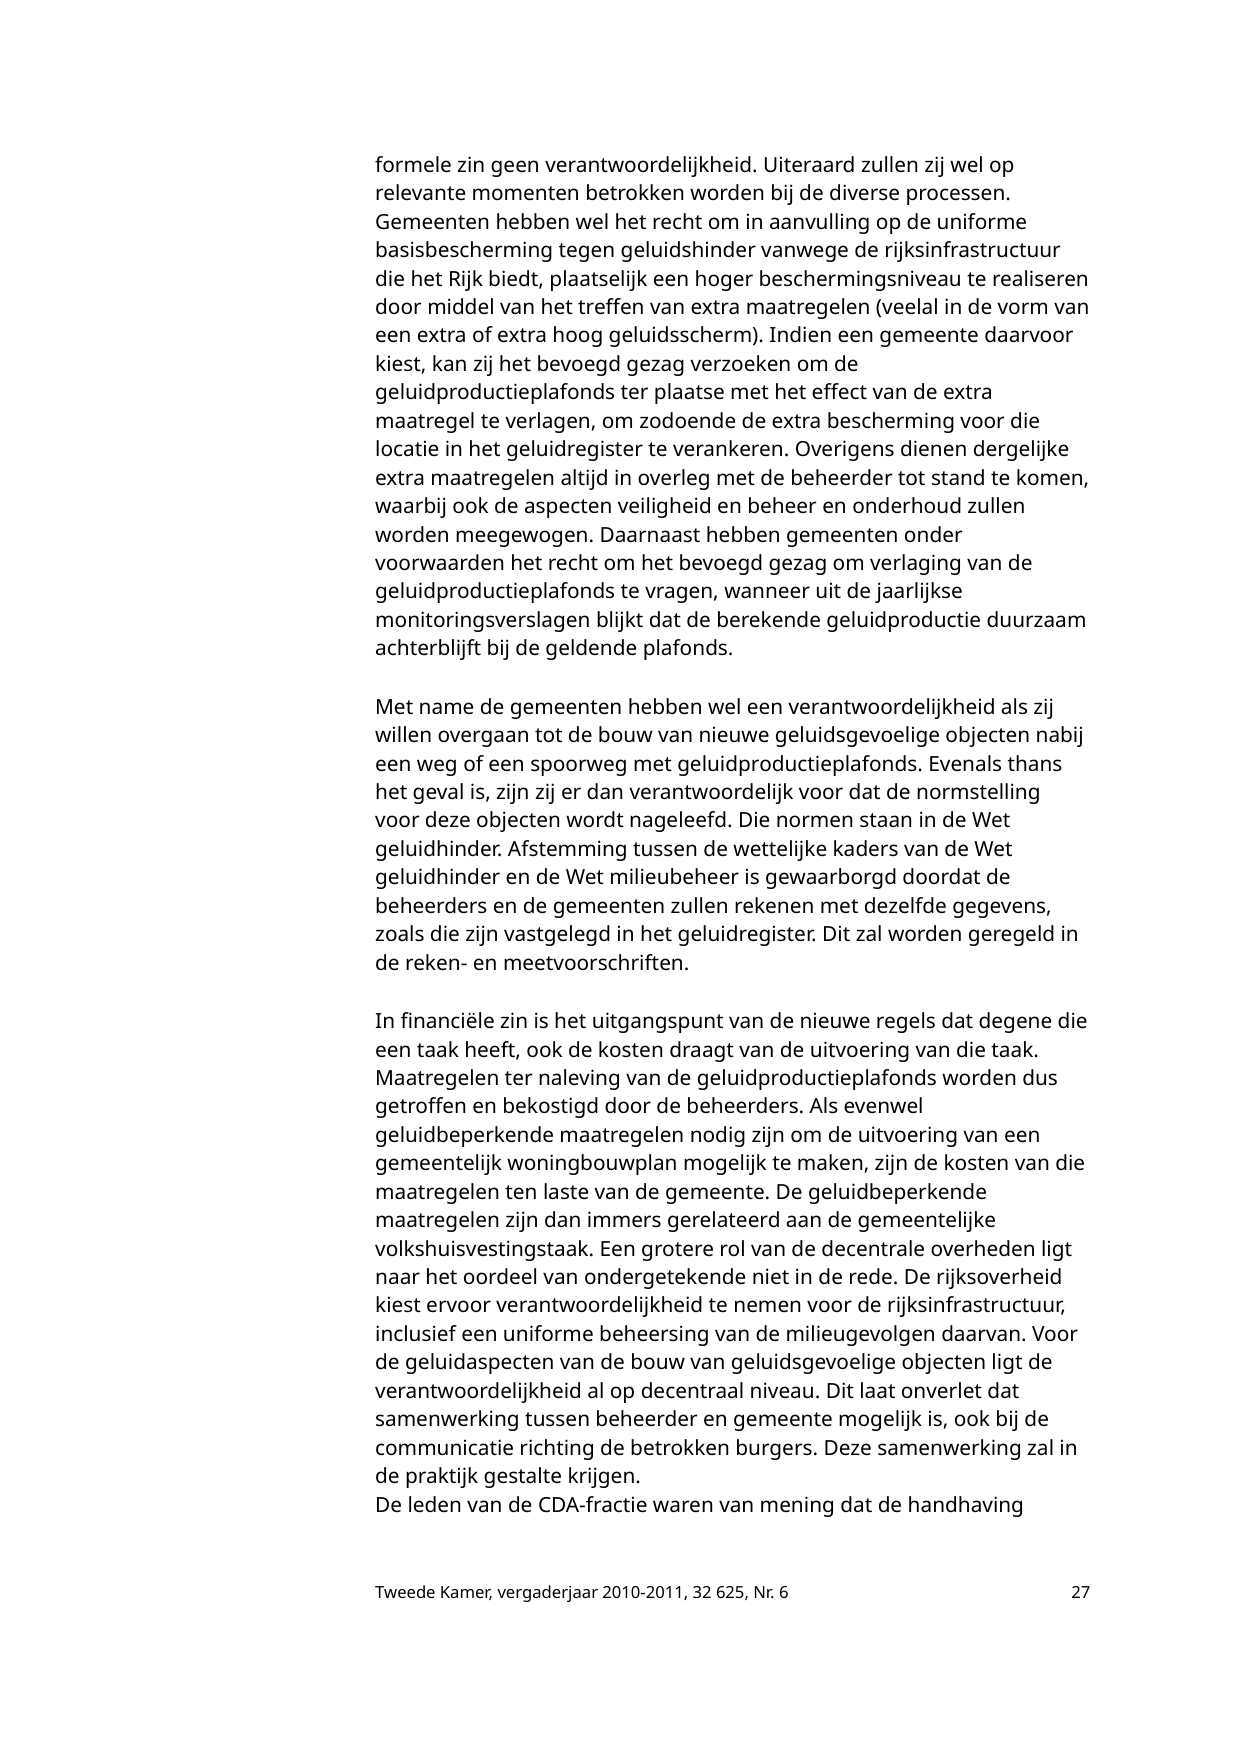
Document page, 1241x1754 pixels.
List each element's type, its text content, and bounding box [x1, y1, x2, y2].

text formele zin geen verantwoordelijkheid. Uiteraard zullen zij wel op relevante momenten betrokken worden bij de diverse processen. Gemeenten hebben wel het recht om in aanvulling op de uniforme basisbescherming tegen geluidshinder vanwege de rijksinfrastructuur die het Rijk biedt, plaatselijk een hoger beschermingsniveau te realiseren door middel van het treffen van extra maatregelen (veelal in de vorm van een extra of extra hoog geluidsscherm). Indien een gemeente daarvoor kiest, kan zij het bevoegd gezag verzoeken om de geluidproductieplafonds ter plaatse met het effect van de extra maatregel te verlagen, om zodoende de extra bescherming voor die locatie in het geluidregister te verankeren. Overigens dienen dergelijke extra maatregelen altijd in overleg met de beheerder tot stand te komen, waarbij ook de aspecten veiligheid en beheer en onderhoud zullen worden meegewogen. Daarnaast hebben gemeenten onder voorwaarden het recht om het bevoegd gezag om verlaging van de geluidproductieplafonds te vragen, wanneer uit de jaarlijkse monitoringsverslagen blijkt dat de berekende geluidproductie duurzaam achterblijft bij de geldende plafonds. [375, 150, 1090, 662]
text Met name de gemeenten hebben wel een verantwoordelijkheid als zij willen overgaan tot de bouw van nieuwe geluidsgevoelige objecten nabij een weg of een spoorweg met geluidproductieplafonds. Evenals thans het geval is, zijn zij er dan verantwoordelijk voor dat de normstelling voor deze objecten wordt nageleefd. Die normen staan in de Wet geluidhinder. Afstemming tussen de wettelijke kaders van de Wet geluidhinder en de Wet milieubeheer is gewaarborgd doordat de beheerders en de gemeenten zullen rekenen met dezelfde gegevens, zoals die zijn vastgelegd in het geluidregister. Dit zal worden geregeld in de reken- en meetvoorschriften. [375, 692, 1090, 976]
text De leden van de CDA-fractie waren van mening dat de handhaving [375, 1490, 1090, 1518]
text In financiële zin is het uitgangspunt van de nieuwe regels dat degene die een taak heeft, ook de kosten draagt van de uitvoering van die taak. Maatregelen ter naleving van de geluidproductieplafonds worden dus getroffen en bekostigd door de beheerders. Als evenwel geluidbeperkende maatregelen nodig zijn om de uitvoering van een gemeentelijk woningbouwplan mogelijk te maken, zijn de kosten van die maatregelen ten laste van de gemeente. De geluidbeperkende maatregelen zijn dan immers gerelateerd aan de gemeentelijke volkshuisvestingstaak. Een grotere rol van de decentrale overheden ligt naar het oordeel van ondergetekende niet in de rede. De rijksoverheid kiest ervoor verantwoordelijkheid te nemen voor de rijksinfrastructuur, inclusief een uniforme beheersing van de milieugevolgen daarvan. Voor de geluidaspecten van de bouw van geluidsgevoelige objecten ligt de verantwoordelijkheid al op decentraal niveau. Dit laat onverlet dat samenwerking tussen beheerder en gemeente mogelijk is, ook bij de communicatie richting de betrokken burgers. Deze samenwerking zal in de praktijk gestalte krijgen. [375, 1006, 1090, 1490]
